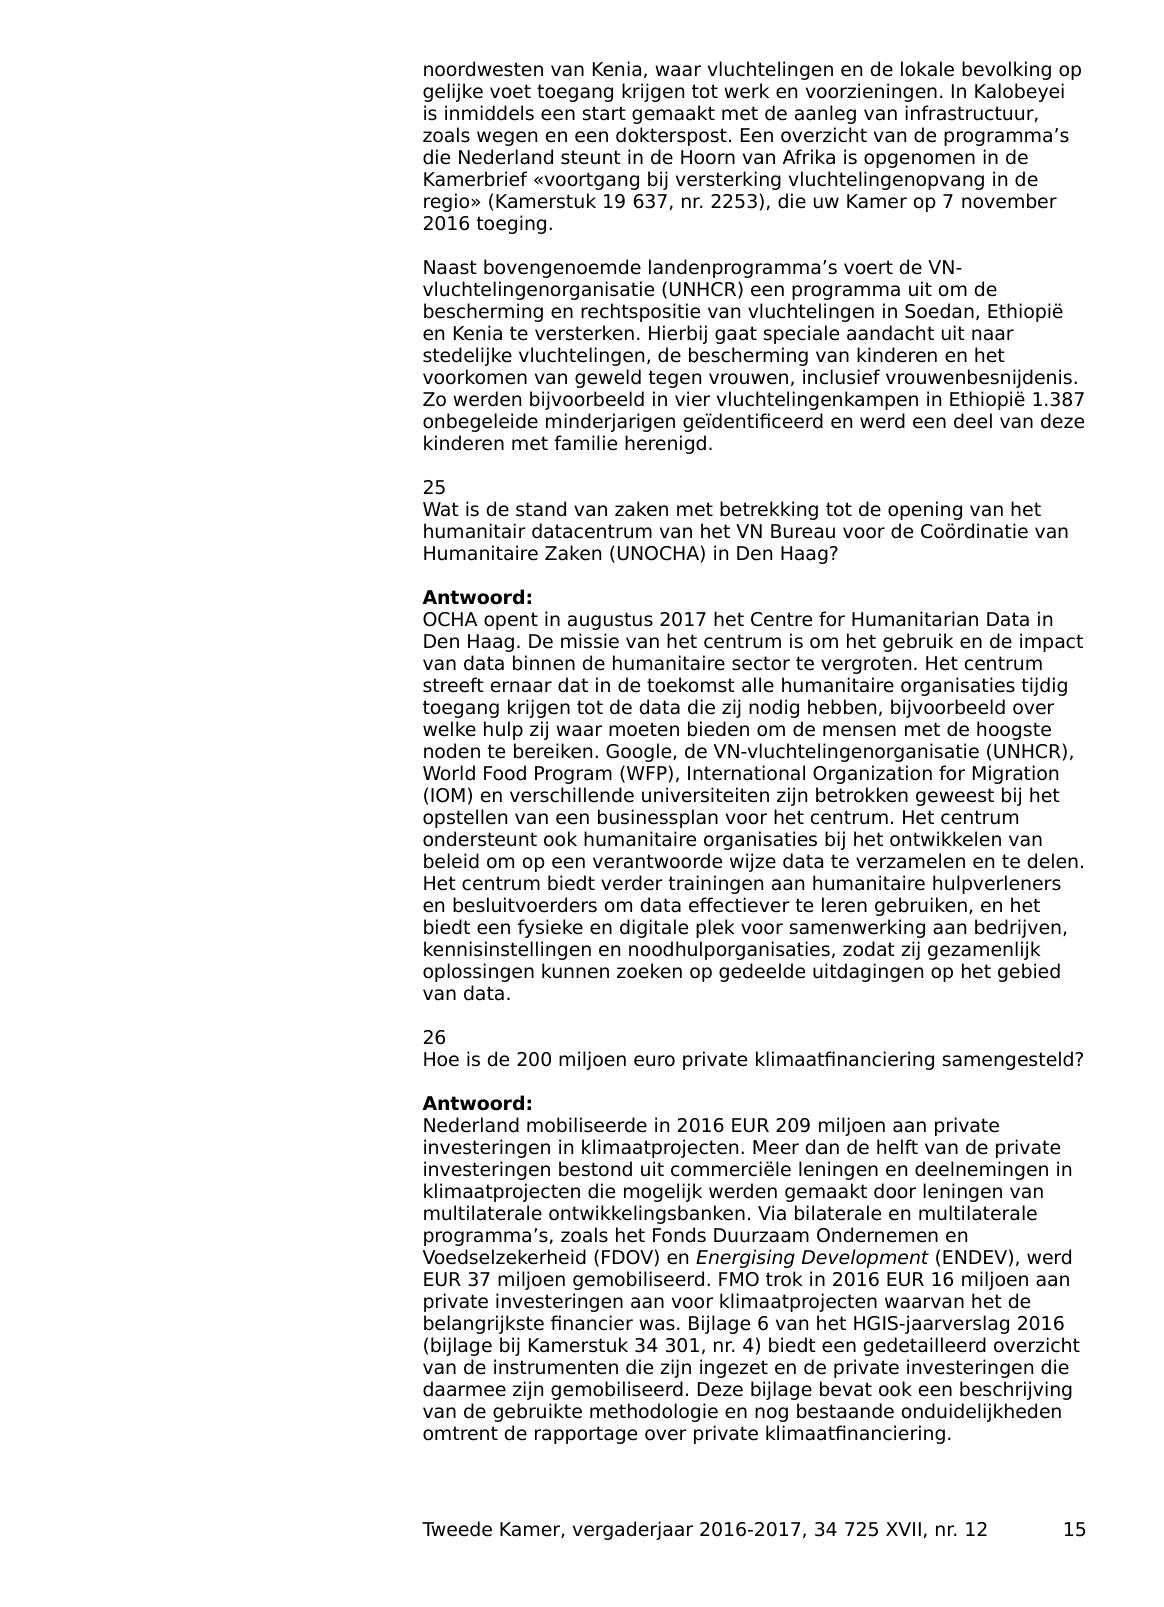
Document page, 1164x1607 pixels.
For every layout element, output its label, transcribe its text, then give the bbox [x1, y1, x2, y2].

text noordwesten van Kenia, waar vluchtelingen en de lokale bevolking op gelijke voet toegang krijgen tot werk en voorzieningen. In Kalobeyei is inmiddels een start gemaakt met de aanleg van infrastructuur, zoals wegen en een dokterspost. Een overzicht van de programma’s die Nederland steunt in de Hoorn van Afrika is opgenomen in de Kamerbrief «voortgang bij versterking vluchtelingenopvang in de regio» (Kamerstuk 19 637, nr. 2253), die uw Kamer op 7 november 2016 toeging. [422, 59, 1087, 235]
text 25 [422, 477, 1087, 499]
text Wat is de stand van zaken met betrekking tot de opening van het humanitair datacentrum van het VN Bureau voor de Coördinatie van Humanitaire Zaken (UNOCHA) in Den Haag? [422, 499, 1087, 565]
text Hoe is de 200 miljoen euro private klimaatfinanciering samengesteld? [422, 1049, 1087, 1071]
text OCHA opent in augustus 2017 het Centre for Humanitarian Data in Den Haag. De missie van het centrum is om het gebruik en de impact van data binnen de humanitaire sector te vergroten. Het centrum streeft ernaar dat in de toekomst alle humanitaire organisaties tijdig toegang krijgen tot de data die zij nodig hebben, bijvoorbeeld over welke hulp zij waar moeten bieden om de mensen met de hoogste noden te bereiken. Google, de VN-vluchtelingenorganisatie (UNHCR), World Food Program (WFP), International Organization for Migration (IOM) en verschillende universiteiten zijn betrokken geweest bij het opstellen van een businessplan voor het centrum. Het centrum ondersteunt ook humanitaire organisaties bij het ontwikkelen van beleid om op een verantwoorde wijze data te verzamelen en te delen. Het centrum biedt verder trainingen aan humanitaire hulpverleners en besluitvoerders om data effectiever te leren gebruiken, en het biedt een fysieke en digitale plek voor samenwerking aan bedrijven, kennisinstellingen en noodhulporganisaties, zodat zij gezamenlijk oplossingen kunnen zoeken op gedeelde uitdagingen op het gebied van data. [422, 609, 1087, 1005]
text Antwoord: [422, 1093, 1087, 1115]
text Antwoord: [422, 587, 1087, 609]
text Naast bovengenoemde landenprogramma’s voert de VN-vluchtelingenorganisatie (UNHCR) een programma uit om de bescherming en rechtspositie van vluchtelingen in Soedan, Ethiopië en Kenia te versterken. Hierbij gaat speciale aandacht uit naar stedelijke vluchtelingen, de bescherming van kinderen en het voorkomen van geweld tegen vrouwen, inclusief vrouwenbesnijdenis. Zo werden bijvoorbeeld in vier vluchtelingenkampen in Ethiopië 1.387 onbegeleide minderjarigen geïdentificeerd en werd een deel van deze kinderen met familie herenigd. [422, 257, 1087, 455]
text 26 [422, 1027, 1087, 1049]
text Nederland mobiliseerde in 2016 EUR 209 miljoen aan private investeringen in klimaatprojecten. Meer dan de helft van de private investeringen bestond uit commerciële leningen en deelnemingen in klimaatprojecten die mogelijk werden gemaakt door leningen van multilaterale ontwikkelingsbanken. Via bilaterale en multilaterale programma’s, zoals het Fonds Duurzaam Ondernemen en Voedselzekerheid (FDOV) en Energising Development (ENDEV), werd EUR 37 miljoen gemobiliseerd. FMO trok in 2016 EUR 16 miljoen aan private investeringen aan voor klimaatprojecten waarvan het de belangrijkste financier was. Bijlage 6 van het HGIS-jaarverslag 2016 (bijlage bij Kamerstuk 34 301, nr. 4) biedt een gedetailleerd overzicht van de instrumenten die zijn ingezet en de private investeringen die daarmee zijn gemobiliseerd. Deze bijlage bevat ook een beschrijving van de gebruikte methodologie en nog bestaande onduidelijkheden omtrent de rapportage over private klimaatfinanciering. [422, 1115, 1087, 1445]
